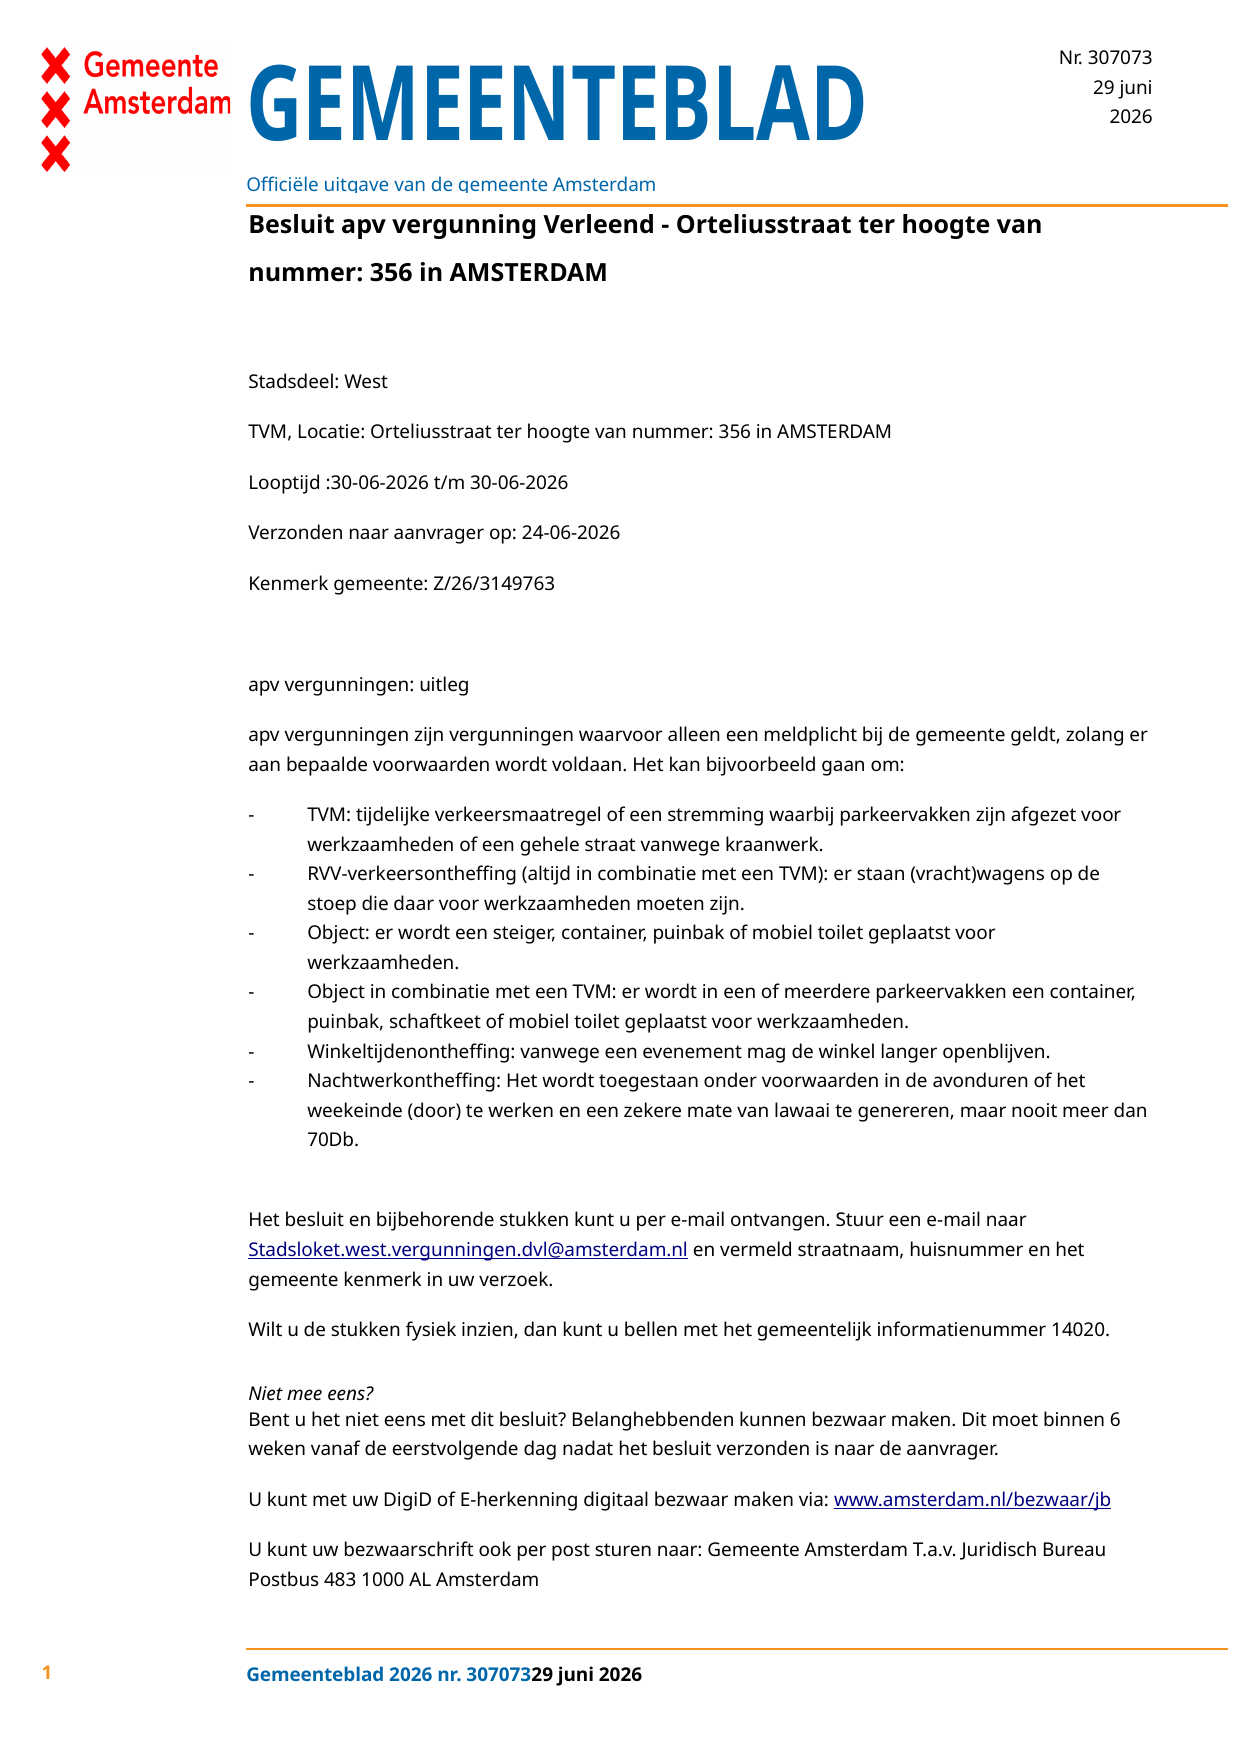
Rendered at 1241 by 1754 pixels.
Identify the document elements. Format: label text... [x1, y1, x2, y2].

text Het besluit en bijbehorende stukken kunt u per e-mail ontvangen. Stuur een e-mail naar Stadsloket.west.vergunningen.dvl@amsterdam.nl en vermeld straatnaam, huisnummer en het gemeente kenmerk in uw verzoek. [248, 1207, 1152, 1292]
list Object in combinatie met een TVM: er wordt in een of meerdere parkeervakken een container, puinbak, schaftkeet of mobiel toilet geplaatst voor werkzaamheden. [248, 979, 1152, 1034]
text Stadsdeel: West [248, 368, 1152, 394]
text TVM, Locatie: Orteliusstraat ter hoogte van nummer: 356 in AMSTERDAM [248, 419, 1152, 444]
picture [41, 47, 231, 172]
list Winkeltijdenontheffing: vanwege een evenement mag de winkel langer openblijven. [248, 1038, 1152, 1064]
text Bent u het niet eens met dit besluit? Belanghebbenden kunnen bezwaar maken. Dit moet binnen 6 weken vanaf de eerstvolgende dag nadat het besluit verzonden is naar de aanvrager. [248, 1406, 1152, 1461]
text apv vergunningen: uitleg [248, 671, 1152, 697]
text apv vergunningen zijn vergunningen waarvoor alleen een meldplicht bij de gemeente geldt, zolang er aan bepaalde voorwaarden wordt voldaan. Het kan bijvoorbeeld gaan om: [248, 721, 1152, 777]
text Besluit apv vergunning Verleend - Orteliusstraat ter hoogte van nummer: 356 in AMSTERDAM [248, 207, 1152, 288]
text Kenmerk gemeente: Z/26/3149763 [248, 570, 1152, 596]
list Nachtwerkontheffing: Het wordt toegestaan onder voorwaarden in de avonduren of het weekeinde (door) te werken en een zekere mate van lawaai te genereren, maar nooit meer dan 70Db. [248, 1067, 1152, 1152]
text U kunt uw bezwaarschrift ook per post sturen naar: Gemeente Amsterdam T.a.v. Juridisch Bureau Postbus 483 1000 AL Amsterdam [248, 1536, 1152, 1592]
text Looptijd :30-06-2026 t/m 30-06-2026 [248, 469, 1152, 495]
list Object: er wordt een steiger, container, puinbak of mobiel toilet geplaatst voor werkzaamheden. [248, 919, 1152, 975]
text Wilt u de stukken fysiek inzien, dan kunt u bellen met het gemeentelijk informatienummer 14020. [248, 1316, 1152, 1342]
list RVV-verkeersontheffing (altijd in combinatie met een TVM): er staan (vracht)wagens op de stoep die daar voor werkzaamheden moeten zijn. [248, 860, 1152, 916]
text Niet mee eens? [248, 1380, 1152, 1406]
list TVM: tijdelijke verkeersmaatregel of een stremming waarbij parkeervakken zijn afgezet voor werkzaamheden of een gehele straat vanwege kraanwerk. [248, 801, 1152, 857]
text Verzonden naar aanvrager op: 24-06-2026 [248, 519, 1152, 545]
text U kunt met uw DigiD of E-herkenning digitaal bezwaar maken via: www.amsterdam.nl/bezwaar/jb [248, 1486, 1152, 1512]
